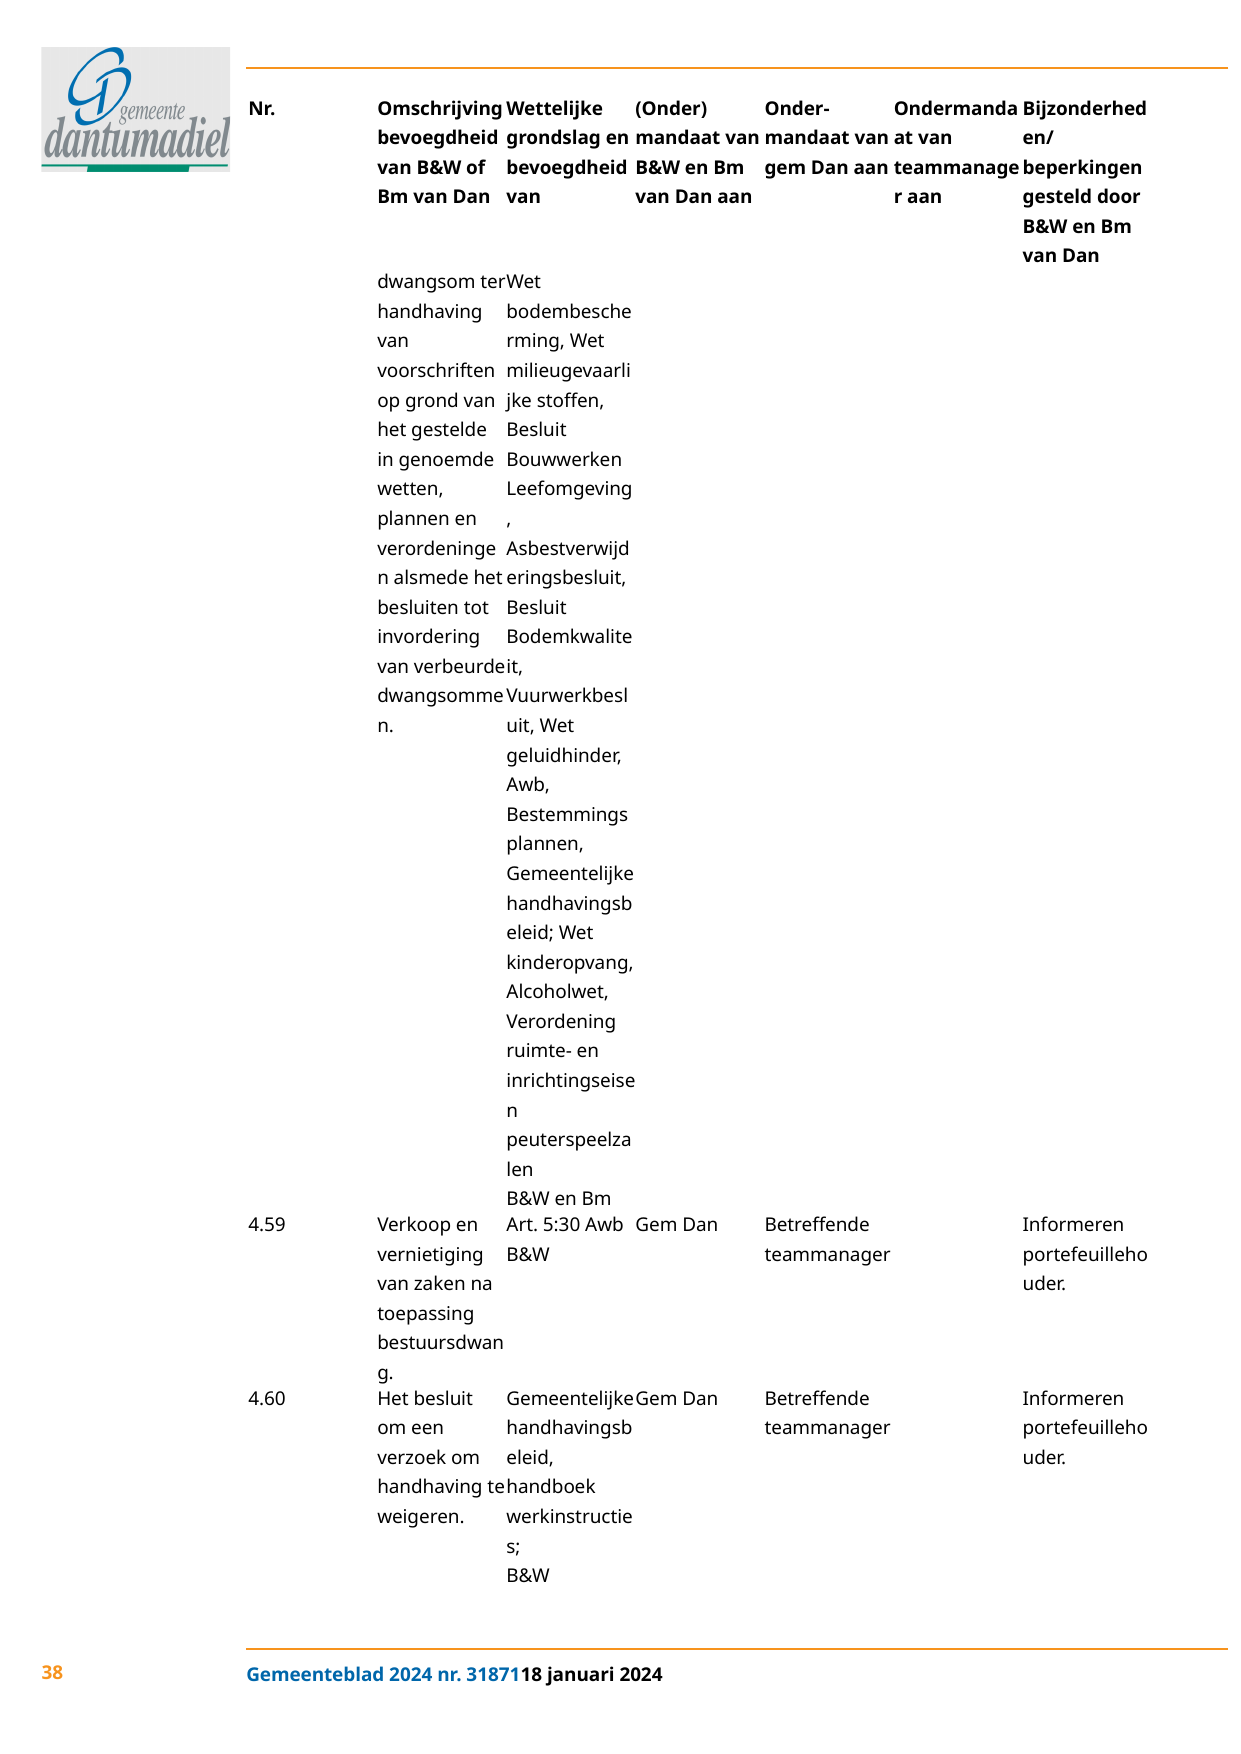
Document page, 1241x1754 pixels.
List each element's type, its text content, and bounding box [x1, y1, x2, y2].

table_cell [894, 1211, 1022, 1385]
table_cell dwangsom ter handhaving van voorschriften op grond van het gestelde in genoemde wetten, plannen en verordeningen alsmede het besluiten tot invordering van verbeurde dwangsommen. [377, 269, 506, 1211]
table_cell [764, 269, 893, 1211]
table_cell Gemeentelijke handhavingsbeleid, handboek werkinstructies; B&W [506, 1385, 635, 1588]
table_cell Het besluit om een verzoek om handhaving te weigeren. [377, 1385, 506, 1588]
table_cell Wet bodembescherming, Wet milieugevaarlijke stoffen, Besluit Bouwwerken Leefomgeving, Asbestverwijderingsbesluit, Besluit Bodemkwaliteit, Vuurwerkbesluit, Wet geluidhinder, Awb, Bestemmingsplannen, Gemeentelijke handhavingsbeleid; Wet kinderopvang, Alcoholwet, Verordening ruimte- en inrichtingseisen peuterspeelzalen B&W en Bm [506, 269, 635, 1211]
table_cell Informeren portefeuillehouder. [1023, 1385, 1152, 1588]
table_cell [894, 269, 1022, 1211]
table_header Wettelijke grondslag en bevoegdheid van [506, 95, 635, 268]
table_cell Gem Dan [635, 1385, 764, 1588]
table_cell Betreffende teammanager [764, 1385, 893, 1588]
table_cell Art. 5:30 Awb B&W [506, 1211, 635, 1385]
table_header Onder-mandaat van gem Dan aan [764, 95, 893, 268]
table_cell Verkoop en vernietiging van zaken na toepassing bestuursdwang. [377, 1211, 506, 1385]
picture [41, 47, 231, 172]
table_header Ondermandaat van teammanager aan [894, 95, 1022, 268]
table_cell Informeren portefeuillehouder. [1023, 1211, 1152, 1385]
table_header Bijzonderheden/beperkingen gesteld door B&W en Bm van Dan [1023, 95, 1152, 268]
table_cell [1023, 269, 1152, 1211]
table_cell [894, 1385, 1022, 1588]
table_cell [248, 269, 377, 1211]
table_header Nr. [248, 95, 377, 268]
table_cell Betreffende teammanager [764, 1211, 893, 1385]
table_cell 4.59 [248, 1211, 377, 1385]
table_header (Onder) mandaat van B&W en Bm van Dan aan [635, 95, 764, 268]
table_cell 4.60 [248, 1385, 377, 1588]
table_header Omschrijving bevoegdheid van B&W of Bm van Dan [377, 95, 506, 268]
table_cell Gem Dan [635, 1211, 764, 1385]
table_cell [635, 269, 764, 1211]
